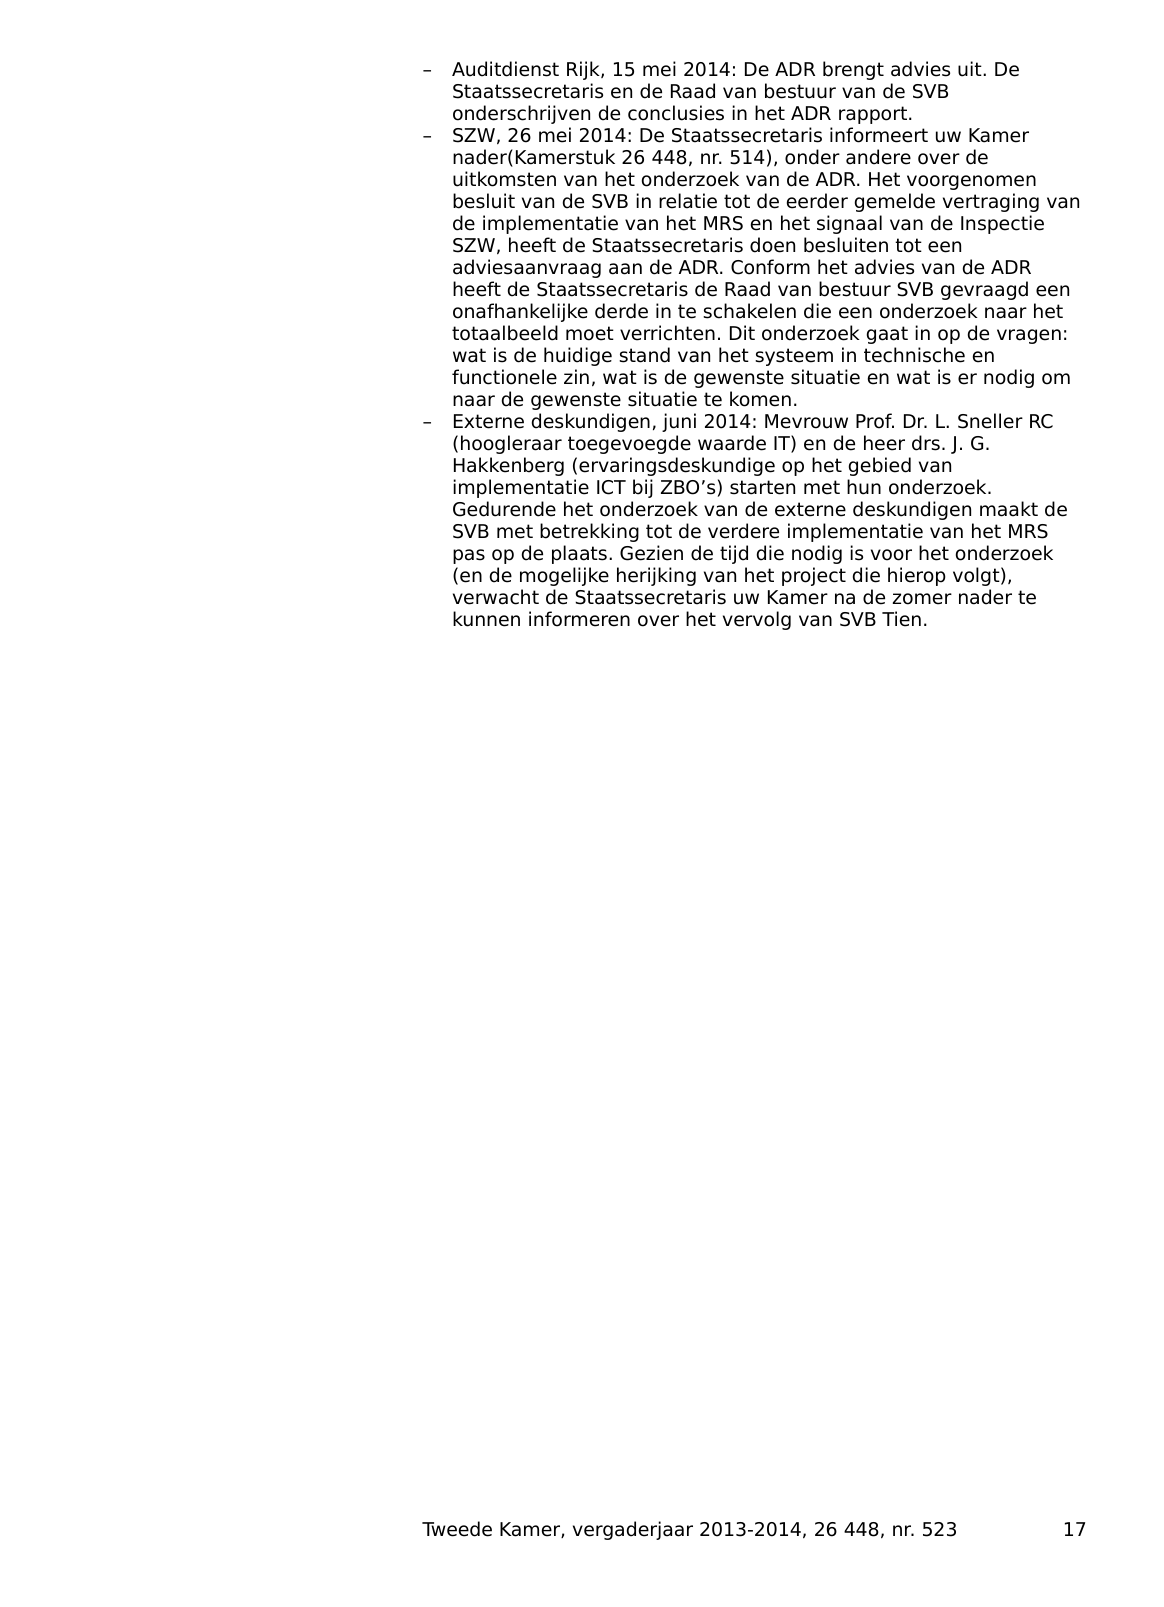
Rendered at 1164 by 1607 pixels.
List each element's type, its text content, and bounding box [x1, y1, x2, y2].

text – SZW, 26 mei 2014: De Staatssecretaris informeert uw Kamer nader(Kamerstuk 26 448, nr. 514), onder andere over de uitkomsten van het onderzoek van de ADR. Het voorgenomen besluit van de SVB in relatie tot de eerder gemelde vertraging van de implementatie van het MRS en het signaal van de Inspectie SZW, heeft de Staatssecretaris doen besluiten tot een adviesaanvraag aan de ADR. Conform het advies van de ADR heeft de Staatssecretaris de Raad van bestuur SVB gevraagd een onafhankelijke derde in te schakelen die een onderzoek naar het totaalbeeld moet verrichten. Dit onderzoek gaat in op de vragen: wat is de huidige stand van het systeem in technische en functionele zin, wat is de gewenste situatie en wat is er nodig om naar de gewenste situatie te komen. [422, 125, 1087, 411]
text – Auditdienst Rijk, 15 mei 2014: De ADR brengt advies uit. De Staatssecretaris en de Raad van bestuur van de SVB onderschrijven de conclusies in het ADR rapport. [422, 59, 1087, 125]
text – Externe deskundigen, juni 2014: Mevrouw Prof. Dr. L. Sneller RC (hoogleraar toegevoegde waarde IT) en de heer drs. J. G. Hakkenberg (ervaringsdeskundige op het gebied van implementatie ICT bij ZBO’s) starten met hun onderzoek. Gedurende het onderzoek van de externe deskundigen maakt de SVB met betrekking tot de verdere implementatie van het MRS pas op de plaats. Gezien de tijd die nodig is voor het onderzoek (en de mogelijke herijking van het project die hierop volgt), verwacht de Staatssecretaris uw Kamer na de zomer nader te kunnen informeren over het vervolg van SVB Tien. [422, 411, 1087, 631]
